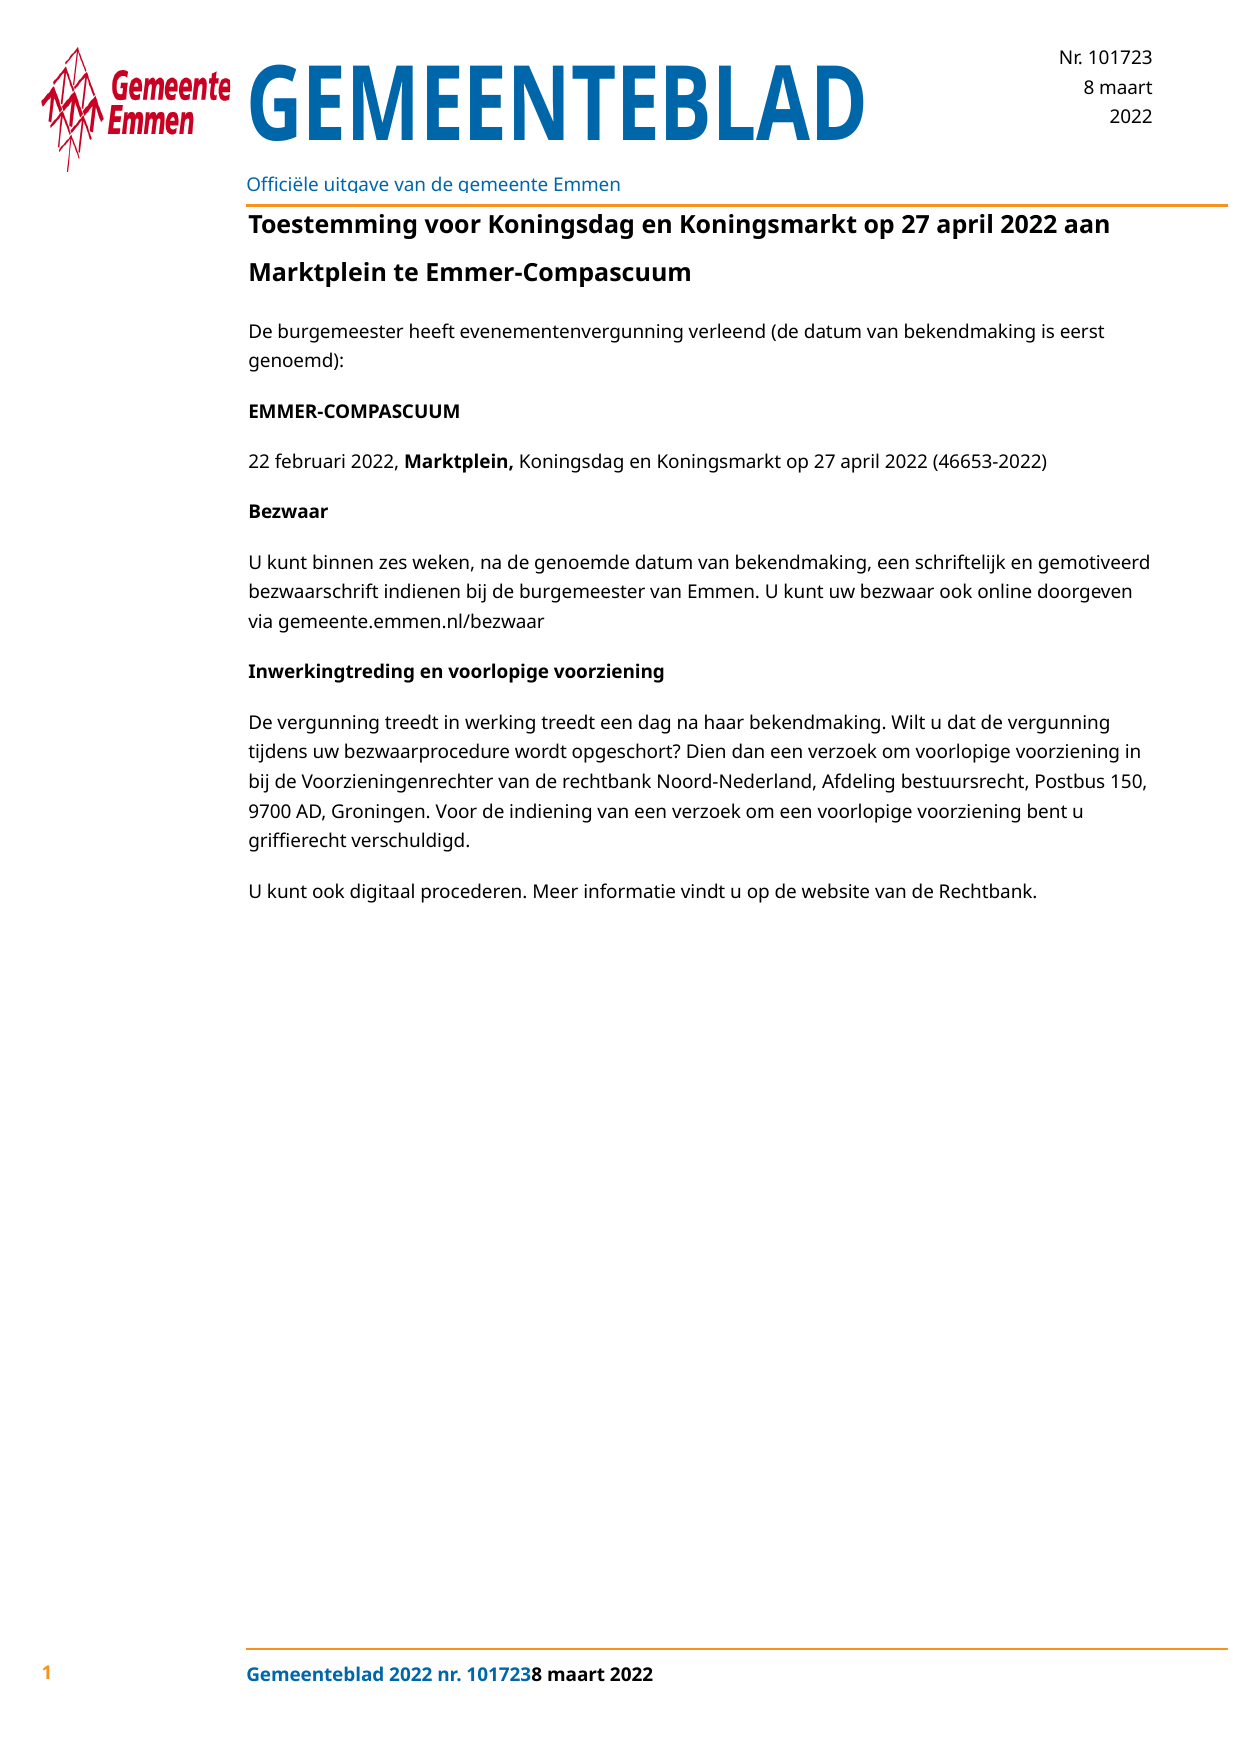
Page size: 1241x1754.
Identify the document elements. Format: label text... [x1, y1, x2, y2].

text De vergunning treedt in werking treedt een dag na haar bekendmaking. Wilt u dat de vergunning tijdens uw bezwaarprocedure wordt opgeschort? Dien dan een verzoek om voorlopige voorziening in bij de Voorzieningenrechter van de rechtbank Noord-Nederland, Afdeling bestuursrecht, Postbus 150, 9700 AD, Groningen. Voor de indiening van een verzoek om een voorlopige voorziening bent u griffierecht verschuldigd. [248, 709, 1152, 853]
text Toestemming voor Koningsdag en Koningsmarkt op 27 april 2022 aan Marktplein te Emmer-Compascuum [248, 207, 1152, 288]
text U kunt binnen zes weken, na de genoemde datum van bekendmaking, een schriftelijk en gemotiveerd bezwaarschrift indienen bij de burgemeester van Emmen. U kunt uw bezwaar ook online doorgeven via gemeente.emmen.nl/bezwaar [248, 549, 1152, 634]
picture [41, 47, 231, 172]
text U kunt ook digitaal procederen. Meer informatie vindt u op de website van de Rechtbank. [248, 878, 1152, 904]
text 22 februari 2022, Marktplein, Koningsdag en Koningsmarkt op 27 april 2022 (46653-2022) [248, 448, 1152, 474]
text Bezwaar [248, 499, 1152, 524]
text EMMER-COMPASCUUM [248, 398, 1152, 424]
text De burgemeester heeft evenementenvergunning verleend (de datum van bekendmaking is eerst genoemd): [248, 318, 1152, 373]
text Inwerkingtreding en voorlopige voorziening [248, 659, 1152, 684]
